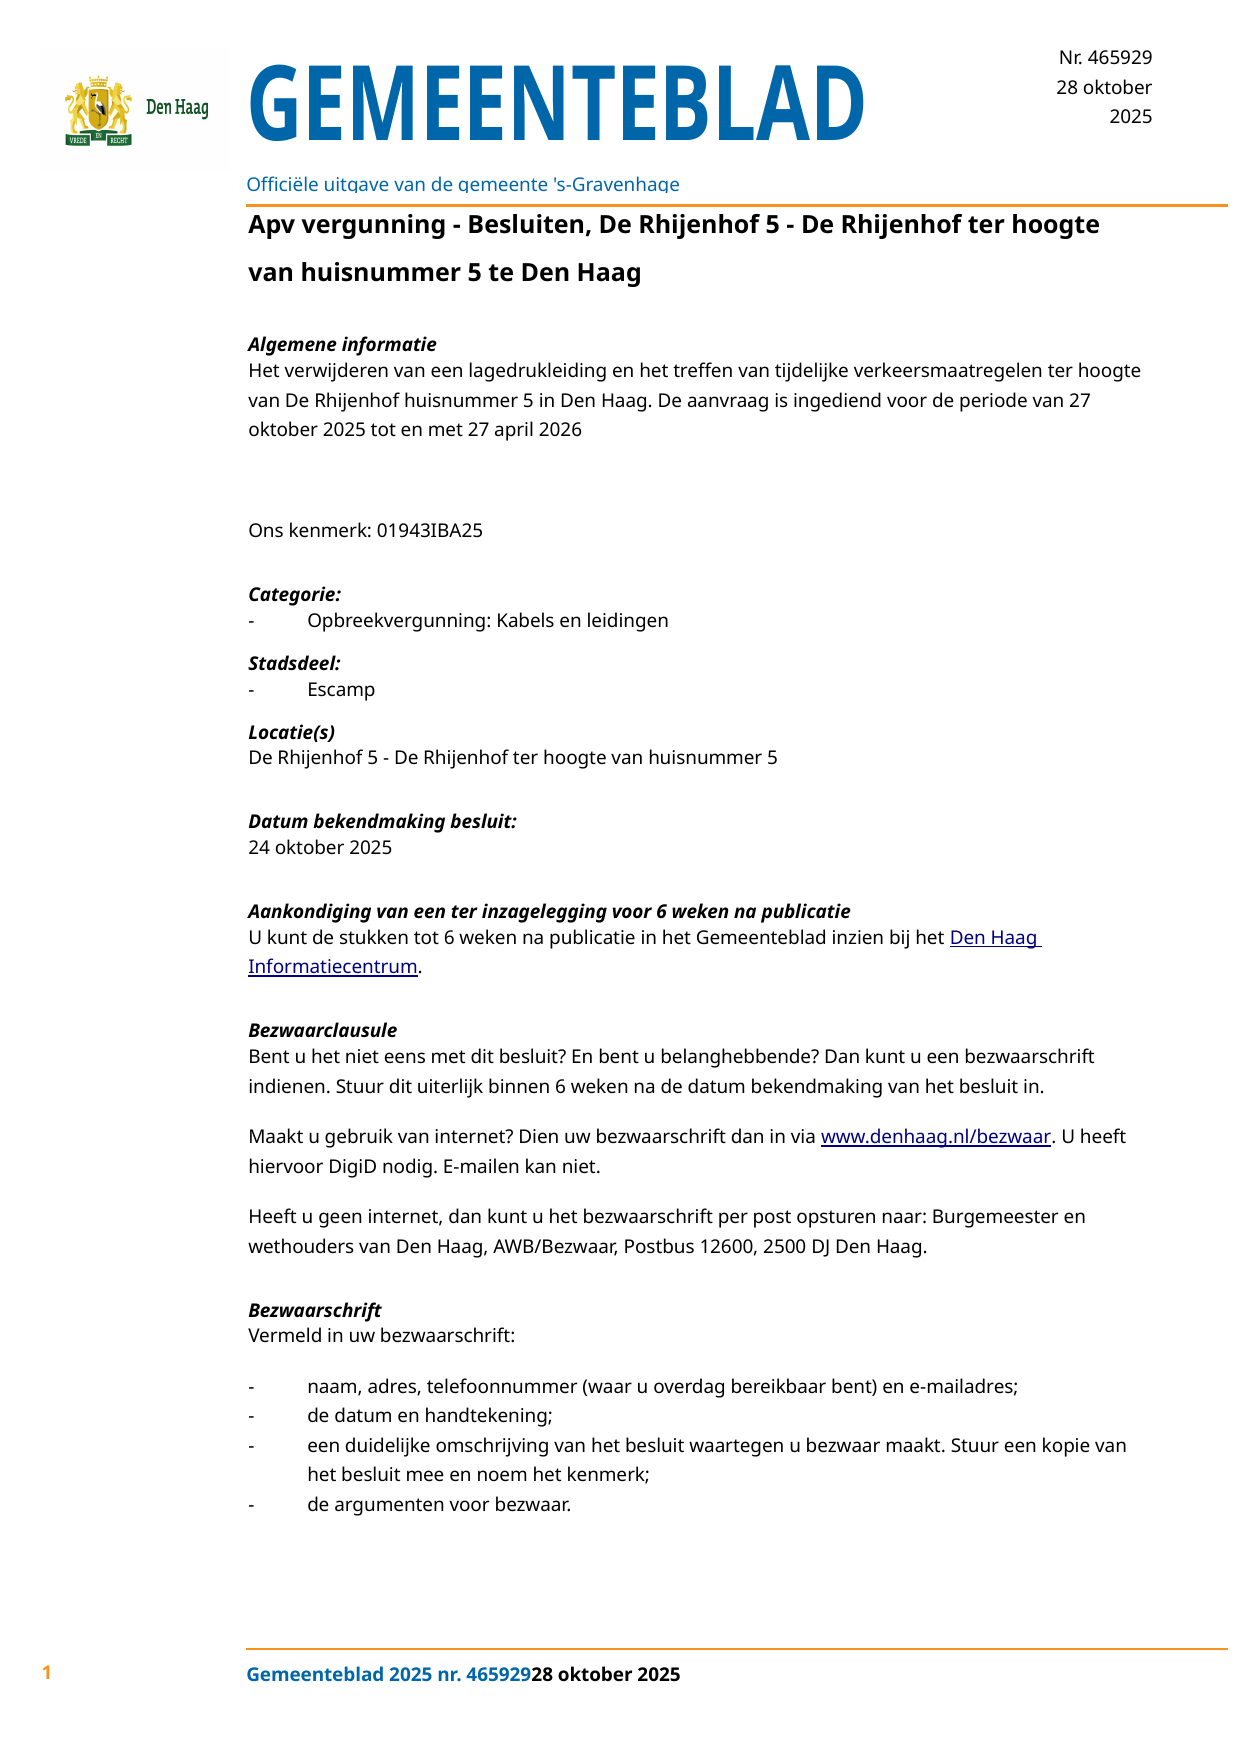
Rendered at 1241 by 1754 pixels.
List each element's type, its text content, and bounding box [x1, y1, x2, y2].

text Bezwaarclausule [248, 1017, 1152, 1043]
list naam, adres, telefoonnummer (waar u overdag bereikbaar bent) en e-mailadres; [248, 1373, 1152, 1399]
text Ons kenmerk: 01943IBA25 [248, 517, 1152, 543]
text Het verwijderen van een lagedrukleiding en het treffen van tijdelijke verkeersmaatregelen ter hoogte van De Rhijenhof huisnummer 5 in Den Haag. De aanvraag is ingediend voor de periode van 27 oktober 2025 tot en met 27 april 2026 [248, 357, 1152, 442]
text De Rhijenhof 5 - De Rhijenhof ter hoogte van huisnummer 5 [248, 744, 1152, 770]
list de datum en handtekening; [248, 1402, 1152, 1428]
text Apv vergunning - Besluiten, De Rhijenhof 5 - De Rhijenhof ter hoogte van huisnummer 5 te Den Haag [248, 207, 1152, 288]
text Heeft u geen internet, dan kunt u het bezwaarschrift per post opsturen naar: Burgemeester en wethouders van Den Haag, AWB/Bezwaar, Postbus 12600, 2500 DJ Den Haag. [248, 1203, 1152, 1258]
list Opbreekvergunning: Kabels en leidingen [248, 607, 1152, 633]
text Bezwaarschrift [248, 1297, 1152, 1322]
text Locatie(s) [248, 719, 1152, 744]
text Algemene informatie [248, 331, 1152, 357]
text U kunt de stukken tot 6 weken na publicatie in het Gemeenteblad inzien bij het Den Haag Informatiecentrum. [248, 924, 1152, 979]
text Maakt u gebruik van internet? Dien uw bezwaarschrift dan in via www.denhaag.nl/bezwaar. U heeft hiervoor DigiD nodig. E-mailen kan niet. [248, 1123, 1152, 1178]
text Stadsdeel: [248, 650, 1152, 676]
text Categorie: [248, 581, 1152, 607]
picture [41, 47, 231, 172]
text 24 oktober 2025 [248, 834, 1152, 860]
text Bent u het niet eens met dit besluit? En bent u belanghebbende? Dan kunt u een bezwaarschrift indienen. Stuur dit uiterlijk binnen 6 weken na de datum bekendmaking van het besluit in. [248, 1043, 1152, 1098]
text Datum bekendmaking besluit: [248, 808, 1152, 834]
list de argumenten voor bezwaar. [248, 1491, 1152, 1517]
text Vermeld in uw bezwaarschrift: [248, 1322, 1152, 1348]
list Escamp [248, 676, 1152, 701]
text Aankondiging van een ter inzagelegging voor 6 weken na publicatie [248, 898, 1152, 924]
list een duidelijke omschrijving van het besluit waartegen u bezwaar maakt. Stuur een kopie van het besluit mee en noem het kenmerk; [248, 1432, 1152, 1487]
